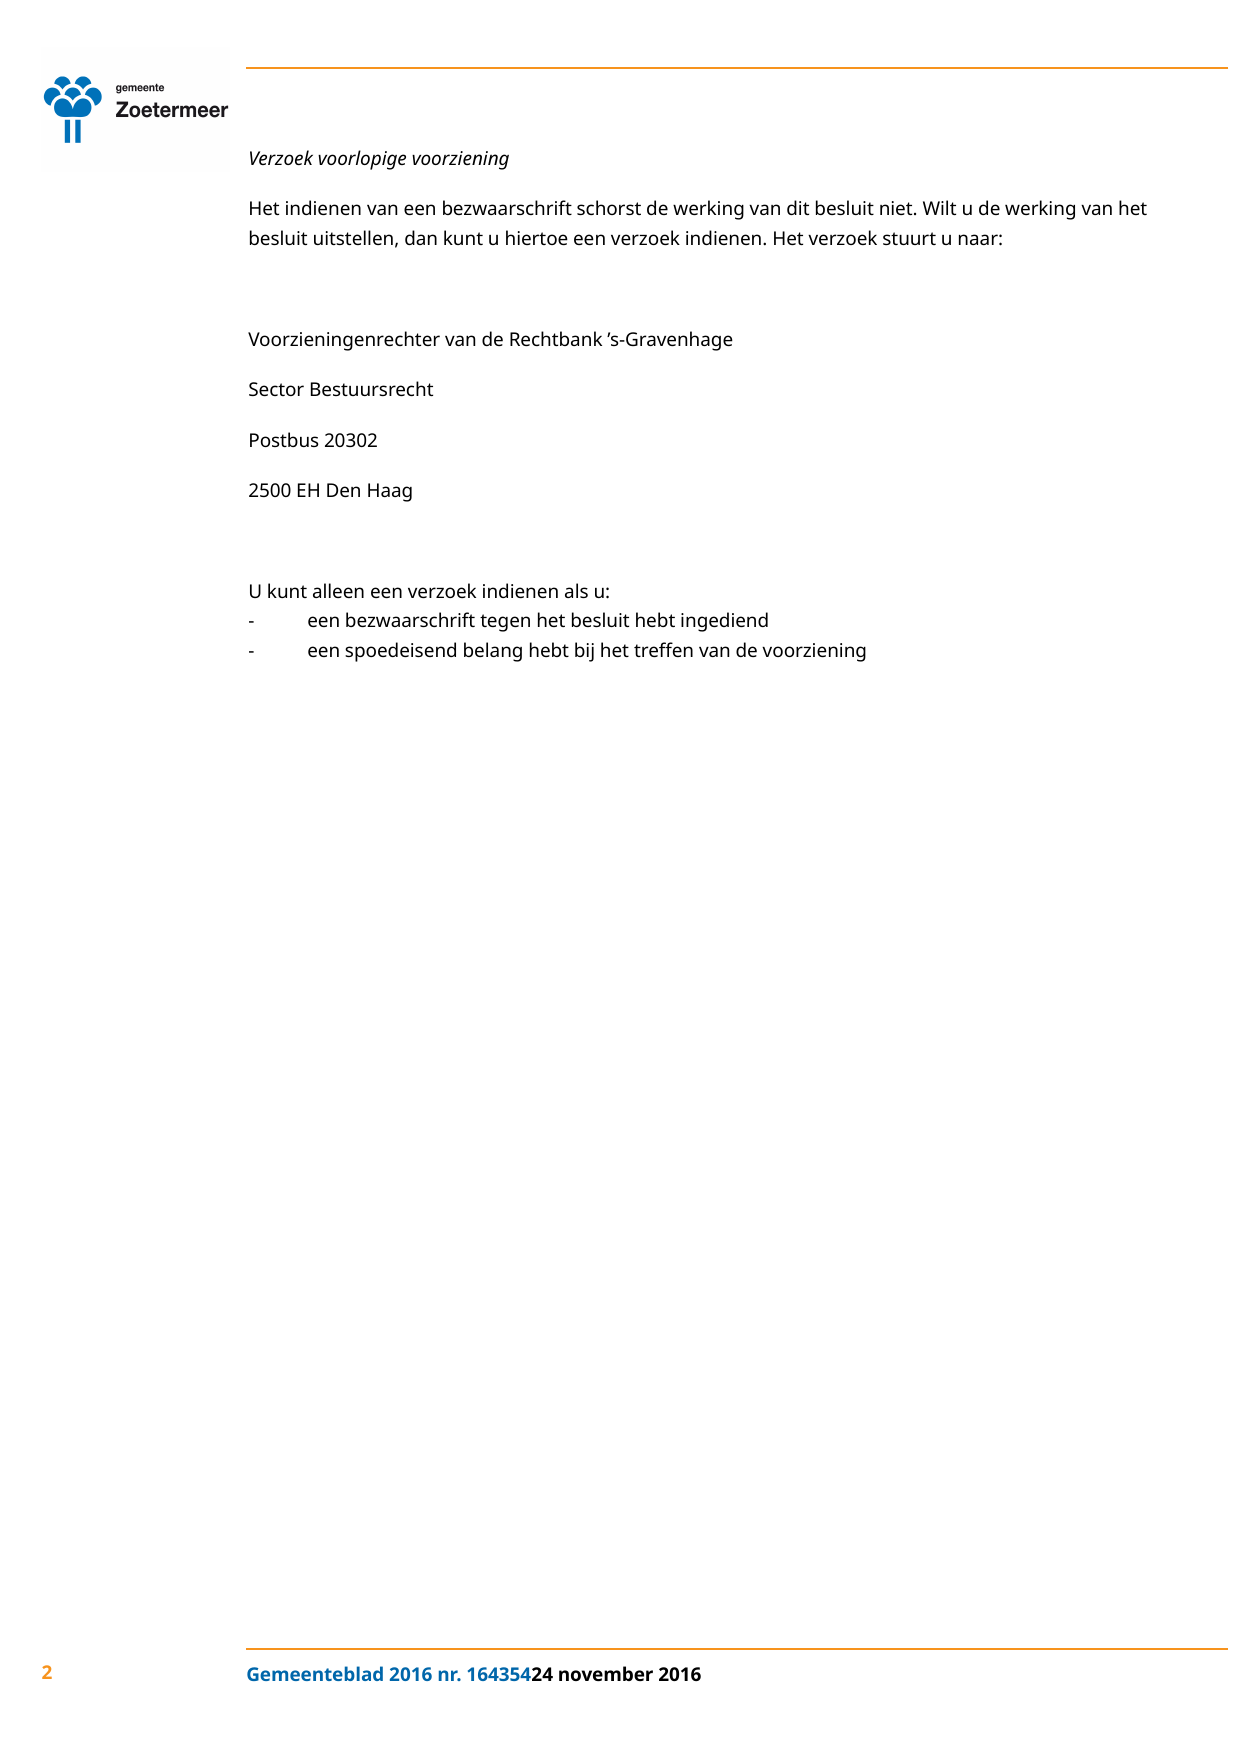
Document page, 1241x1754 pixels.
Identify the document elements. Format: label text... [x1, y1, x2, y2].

list een spoedeisend belang hebt bij het treffen van de voorziening [248, 637, 1152, 663]
text 2500 EH Den Haag [248, 477, 1152, 503]
picture [41, 47, 231, 172]
text Het indienen van een bezwaarschrift schorst de werking van dit besluit niet. Wilt u de werking van het besluit uitstellen, dan kunt u hiertoe een verzoek indienen. Het verzoek stuurt u naar: [248, 196, 1152, 251]
text Voorzieningenrechter van de Rechtbank ’s-Gravenhage [248, 326, 1152, 352]
text U kunt alleen een verzoek indienen als u: [248, 578, 1152, 604]
text Verzoek voorlopige voorziening [248, 145, 1152, 171]
text Postbus 20302 [248, 427, 1152, 453]
text Sector Bestuursrecht [248, 376, 1152, 402]
list een bezwaarschrift tegen het besluit hebt ingediend [248, 608, 1152, 633]
